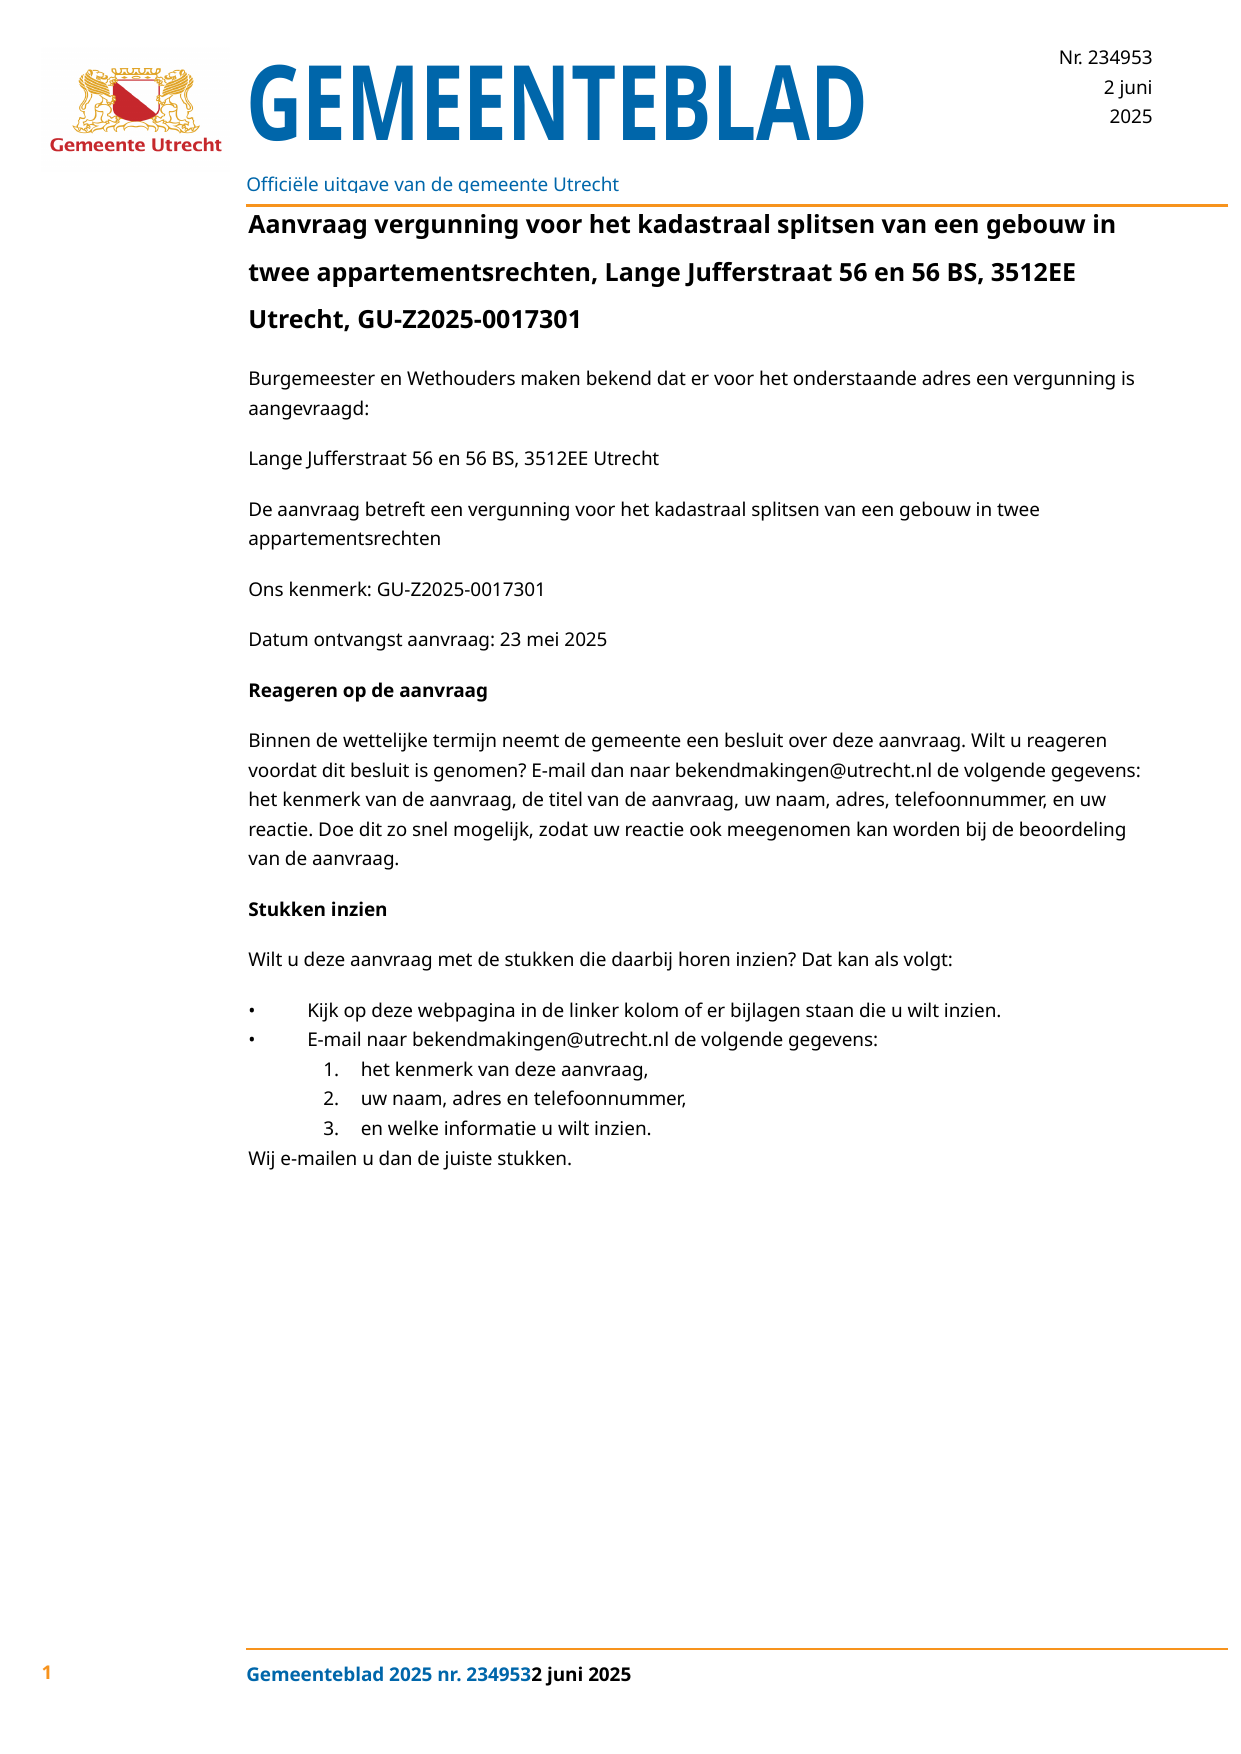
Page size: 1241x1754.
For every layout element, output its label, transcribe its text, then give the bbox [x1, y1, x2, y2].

text Binnen de wettelijke termijn neemt de gemeente een besluit over deze aanvraag. Wilt u reageren voordat dit besluit is genomen? E-mail dan naar bekendmakingen@utrecht.nl de volgende gegevens: het kenmerk van de aanvraag, de titel van de aanvraag, uw naam, adres, telefoonnummer, en uw reactie. Doe dit zo snel mogelijk, zodat uw reactie ook meegenomen kan worden bij de beoordeling van de aanvraag. [248, 727, 1152, 871]
list uw naam, adres en telefoonnummer, [323, 1086, 1152, 1111]
text Wij e-mailen u dan de juiste stukken. [248, 1145, 1152, 1170]
list E-mail naar bekendmakingen@utrecht.nl de volgende gegevens: [248, 1026, 1152, 1052]
text Reageren op de aanvraag [248, 677, 1152, 702]
text Aanvraag vergunning voor het kadastraal splitsen van een gebouw in twee appartementsrechten, Lange Jufferstraat 56 en 56 BS, 3512EE Utrecht, GU-Z2025-0017301 [248, 207, 1152, 336]
picture [41, 47, 231, 172]
text Wilt u deze aanvraag met de stukken die daarbij horen inzien? Dat kan als volgt: [248, 946, 1152, 972]
text De aanvraag betreft een vergunning voor het kadastraal splitsen van een gebouw in twee appartementsrechten [248, 496, 1152, 551]
text Datum ontvangst aanvraag: 23 mei 2025 [248, 626, 1152, 652]
list het kenmerk van deze aanvraag, [323, 1056, 1152, 1082]
text Lange Jufferstraat 56 en 56 BS, 3512EE Utrecht [248, 446, 1152, 471]
list en welke informatie u wilt inzien. [323, 1115, 1152, 1141]
text Burgemeester en Wethouders maken bekend dat er voor het onderstaande adres een vergunning is aangevraagd: [248, 366, 1152, 421]
text Stukken inzien [248, 896, 1152, 922]
list Kijk op deze webpagina in de linker kolom of er bijlagen staan die u wilt inzien. [248, 997, 1152, 1022]
text Ons kenmerk: GU-Z2025-0017301 [248, 576, 1152, 602]
